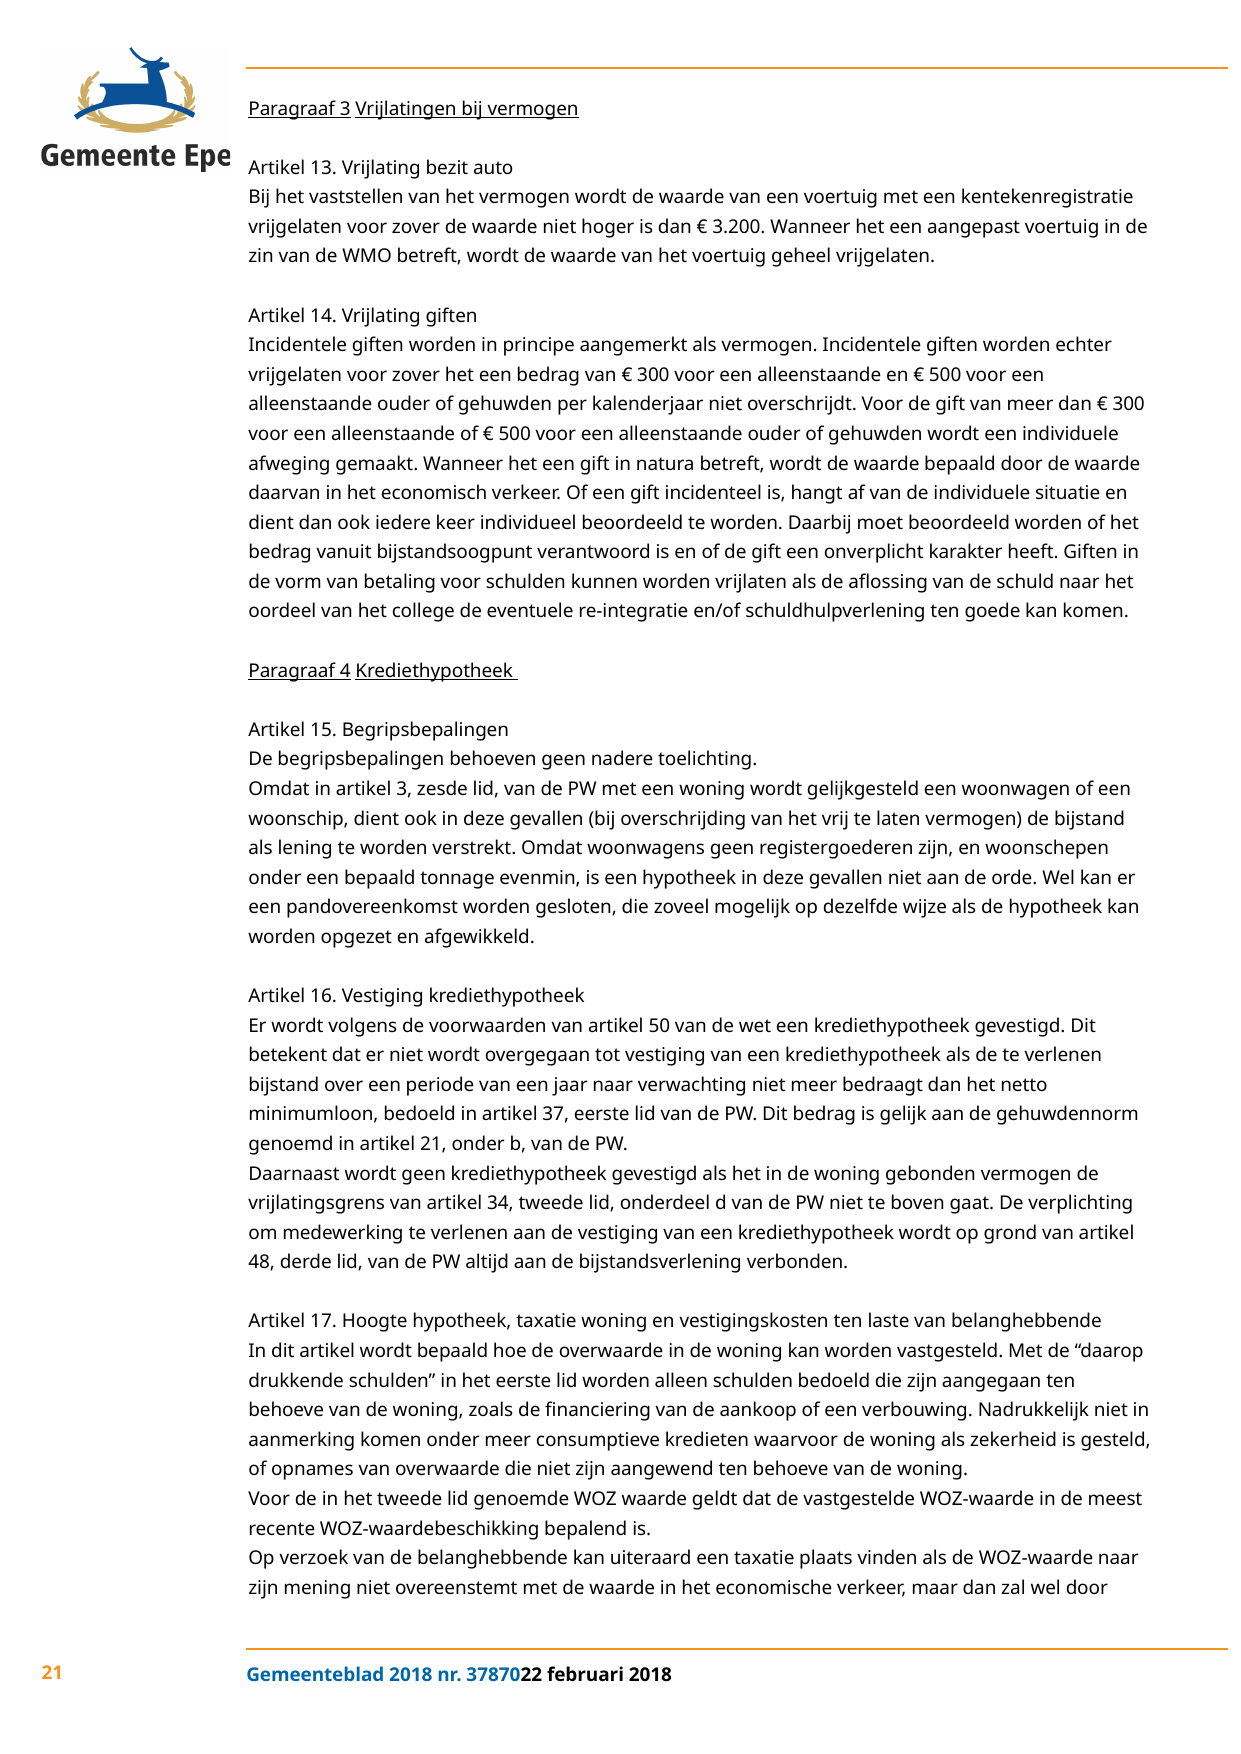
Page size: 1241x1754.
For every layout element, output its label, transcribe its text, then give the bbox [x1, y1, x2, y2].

text Bij het vaststellen van het vermogen wordt de waarde van een voertuig met een kentekenregistratie vrijgelaten voor zover de waarde niet hoger is dan € 3.200. Wanneer het een aangepast voertuig in de zin van de WMO betreft, wordt de waarde van het voertuig geheel vrijgelaten. [248, 183, 1152, 268]
text Daarnaast wordt geen krediethypotheek gevestigd als het in de woning gebonden vermogen de vrijlatingsgrens van artikel 34, tweede lid, onderdeel d van de PW niet te boven gaat. De verplichting om medewerking te verlenen aan de vestiging van een krediethypotheek wordt op grond van artikel 48, derde lid, van de PW altijd aan de bijstandsverlening verbonden. [248, 1160, 1152, 1274]
picture [41, 47, 231, 172]
text Incidentele giften worden in principe aangemerkt als vermogen. Incidentele giften worden echter vrijgelaten voor zover het een bedrag van € 300 voor een alleenstaande en € 500 voor een alleenstaande ouder of gehuwden per kalenderjaar niet overschrijdt. Voor de gift van meer dan € 300 voor een alleenstaande of € 500 voor een alleenstaande ouder of gehuwden wordt een individuele afweging gemaakt. Wanneer het een gift in natura betreft, wordt de waarde bepaald door de waarde daarvan in het economisch verkeer. Of een gift incidenteel is, hangt af van de individuele situatie en dient dan ook iedere keer individueel beoordeeld te worden. Daarbij moet beoordeeld worden of het bedrag vanuit bijstandsoogpunt verantwoord is en of de gift een onverplicht karakter heeft. Giften in de vorm van betaling voor schulden kunnen worden vrijlaten als de aflossing van de schuld naar het oordeel van het college de eventuele re-integratie en/of schuldhulpverlening ten goede kan komen. [248, 331, 1152, 623]
text Omdat in artikel 3, zesde lid, van de PW met een woning wordt gelijkgesteld een woonwagen of een woonschip, dient ook in deze gevallen (bij overschrijding van het vrij te laten vermogen) de bijstand als lening te worden verstrekt. Omdat woonwagens geen registergoederen zijn, en woonschepen onder een bepaald tonnage evenmin, is een hypotheek in deze gevallen niet aan de orde. Wel kan er een pandovereenkomst worden gesloten, die zoveel mogelijk op dezelfde wijze als de hypotheek kan worden opgezet en afgewikkeld. [248, 775, 1152, 949]
text Artikel 17. Hoogte hypotheek, taxatie woning en vestigingskosten ten laste van belanghebbende [248, 1308, 1152, 1333]
text De begripsbepalingen behoeven geen nadere toelichting. [248, 746, 1152, 771]
text Artikel 13. Vrijlating bezit auto [248, 154, 1152, 180]
text Paragraaf 3 Vrijlatingen bij vermogen [248, 95, 1152, 121]
text Artikel 14. Vrijlating giften [248, 302, 1152, 328]
text In dit artikel wordt bepaald hoe de overwaarde in de woning kan worden vastgesteld. Met de “daarop drukkende schulden” in het eerste lid worden alleen schulden bedoeld die zijn aangegaan ten behoeve van de woning, zoals de financiering van de aankoop of een verbouwing. Nadrukkelijk niet in aanmerking komen onder meer consumptieve kredieten waarvoor de woning als zekerheid is gesteld, of opnames van overwaarde die niet zijn aangewend ten behoeve van de woning. [248, 1337, 1152, 1481]
text Voor de in het tweede lid genoemde WOZ waarde geldt dat de vastgestelde WOZ-waarde in de meest recente WOZ-waardebeschikking bepalend is. [248, 1485, 1152, 1541]
text Paragraaf 4 Krediethypotheek [248, 657, 1152, 683]
text Er wordt volgens de voorwaarden van artikel 50 van de wet een krediethypotheek gevestigd. Dit betekent dat er niet wordt overgegaan tot vestiging van een krediethypotheek als de te verlenen bijstand over een periode van een jaar naar verwachting niet meer bedraagt dan het netto minimumloon, bedoeld in artikel 37, eerste lid van de PW. Dit bedrag is gelijk aan de gehuwdennorm genoemd in artikel 21, onder b, van de PW. [248, 1012, 1152, 1156]
text Op verzoek van de belanghebbende kan uiteraard een taxatie plaats vinden als de WOZ-waarde naar zijn mening niet overeenstemt met de waarde in het economische verkeer, maar dan zal wel door [248, 1544, 1152, 1600]
text Artikel 16. Vestiging krediethypotheek [248, 982, 1152, 1008]
text Artikel 15. Begripsbepalingen [248, 716, 1152, 742]
